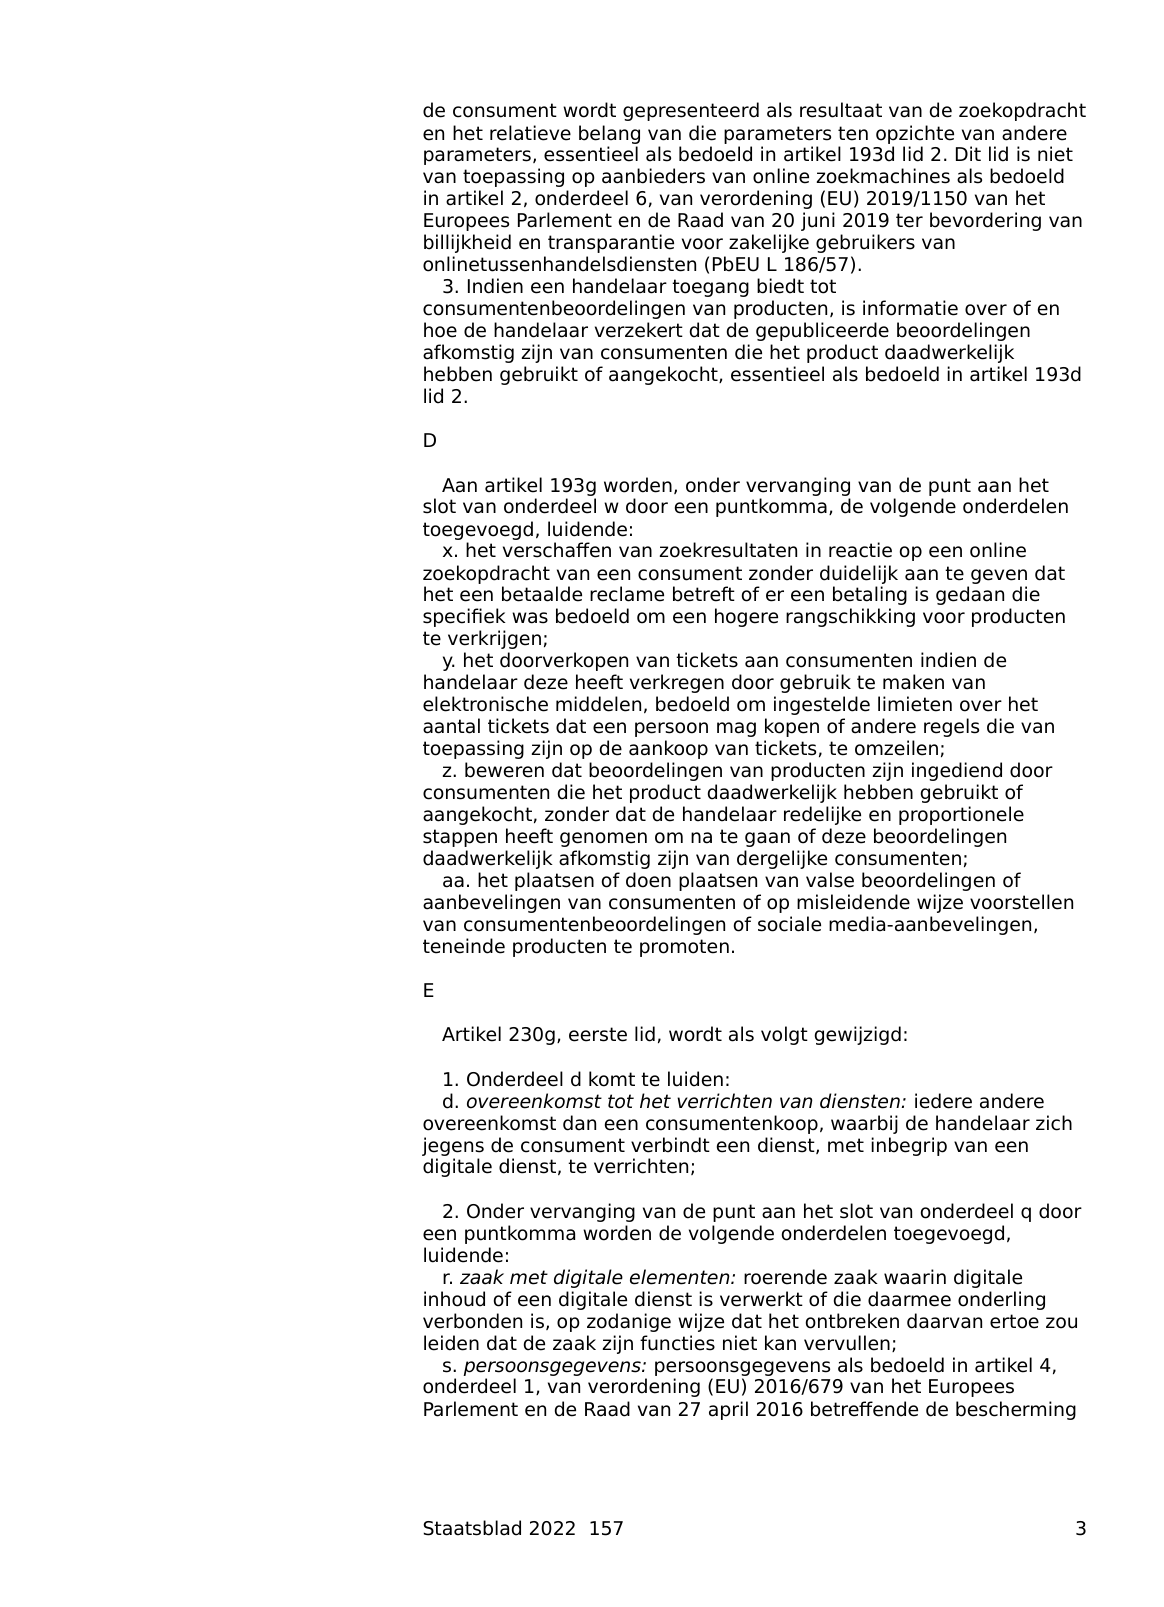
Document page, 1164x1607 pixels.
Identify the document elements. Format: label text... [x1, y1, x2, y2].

text de consument wordt gepresenteerd als resultaat van de zoekopdracht en het relatieve belang van die parameters ten opzichte van andere parameters, essentieel als bedoeld in artikel 193d lid 2. Dit lid is niet van toepassing op aanbieders van online zoekmachines als bedoeld in artikel 2, onderdeel 6, van verordening (EU) 2019/1150 van het Europees Parlement en de Raad van 20 juni 2019 ter bevordering van billijkheid en transparantie voor zakelijke gebruikers van onlinetussenhandelsdiensten (PbEU L 186/57). [422, 100, 1087, 276]
text x. het verschaffen van zoekresultaten in reactie op een online zoekopdracht van een consument zonder duidelijk aan te geven dat het een betaalde reclame betreft of er een betaling is gedaan die specifiek was bedoeld om een hogere rangschikking voor producten te verkrijgen; [422, 540, 1087, 650]
text 3. Indien een handelaar toegang biedt tot consumentenbeoordelingen van producten, is informatie over of en hoe de handelaar verzekert dat de gepubliceerde beoordelingen afkomstig zijn van consumenten die het product daadwerkelijk hebben gebruikt of aangekocht, essentieel als bedoeld in artikel 193d lid 2. [422, 276, 1087, 408]
text E [422, 980, 1087, 1002]
text r. zaak met digitale elementen: roerende zaak waarin digitale inhoud of een digitale dienst is verwerkt of die daarmee onderling verbonden is, op zodanige wijze dat het ontbreken daarvan ertoe zou leiden dat de zaak zijn functies niet kan vervullen; [422, 1267, 1087, 1354]
text 2. Onder vervanging van de punt aan het slot van onderdeel q door een puntkomma worden de volgende onderdelen toegevoegd, luidende: [422, 1201, 1087, 1267]
text 1. Onderdeel d komt te luiden: [422, 1068, 1087, 1091]
text z. beweren dat beoordelingen van producten zijn ingediend door consumenten die het product daadwerkelijk hebben gebruikt of aangekocht, zonder dat de handelaar redelijke en proportionele stappen heeft genomen om na te gaan of deze beoordelingen daadwerkelijk afkomstig zijn van dergelijke consumenten; [422, 760, 1087, 870]
text Artikel 230g, eerste lid, wordt als volgt gewijzigd: [422, 1024, 1087, 1046]
text s. persoonsgegevens: persoonsgegevens als bedoeld in artikel 4, onderdeel 1, van verordening (EU) 2016/679 van het Europees Parlement en de Raad van 27 april 2016 betreffende de bescherming [422, 1354, 1087, 1420]
text d. overeenkomst tot het verrichten van diensten: iedere andere overeenkomst dan een consumentenkoop, waarbij de handelaar zich jegens de consument verbindt een dienst, met inbegrip van een digitale dienst, te verrichten; [422, 1091, 1087, 1178]
text Aan artikel 193g worden, onder vervanging van de punt aan het slot van onderdeel w door een puntkomma, de volgende onderdelen toegevoegd, luidende: [422, 474, 1087, 540]
text aa. het plaatsen of doen plaatsen van valse beoordelingen of aanbevelingen van consumenten of op misleidende wijze voorstellen van consumentenbeoordelingen of sociale media-aanbevelingen, teneinde producten te promoten. [422, 870, 1087, 958]
text y. het doorverkopen van tickets aan consumenten indien de handelaar deze heeft verkregen door gebruik te maken van elektronische middelen, bedoeld om ingestelde limieten over het aantal tickets dat een persoon mag kopen of andere regels die van toepassing zijn op de aankoop van tickets, te omzeilen; [422, 650, 1087, 760]
text D [422, 430, 1087, 452]
